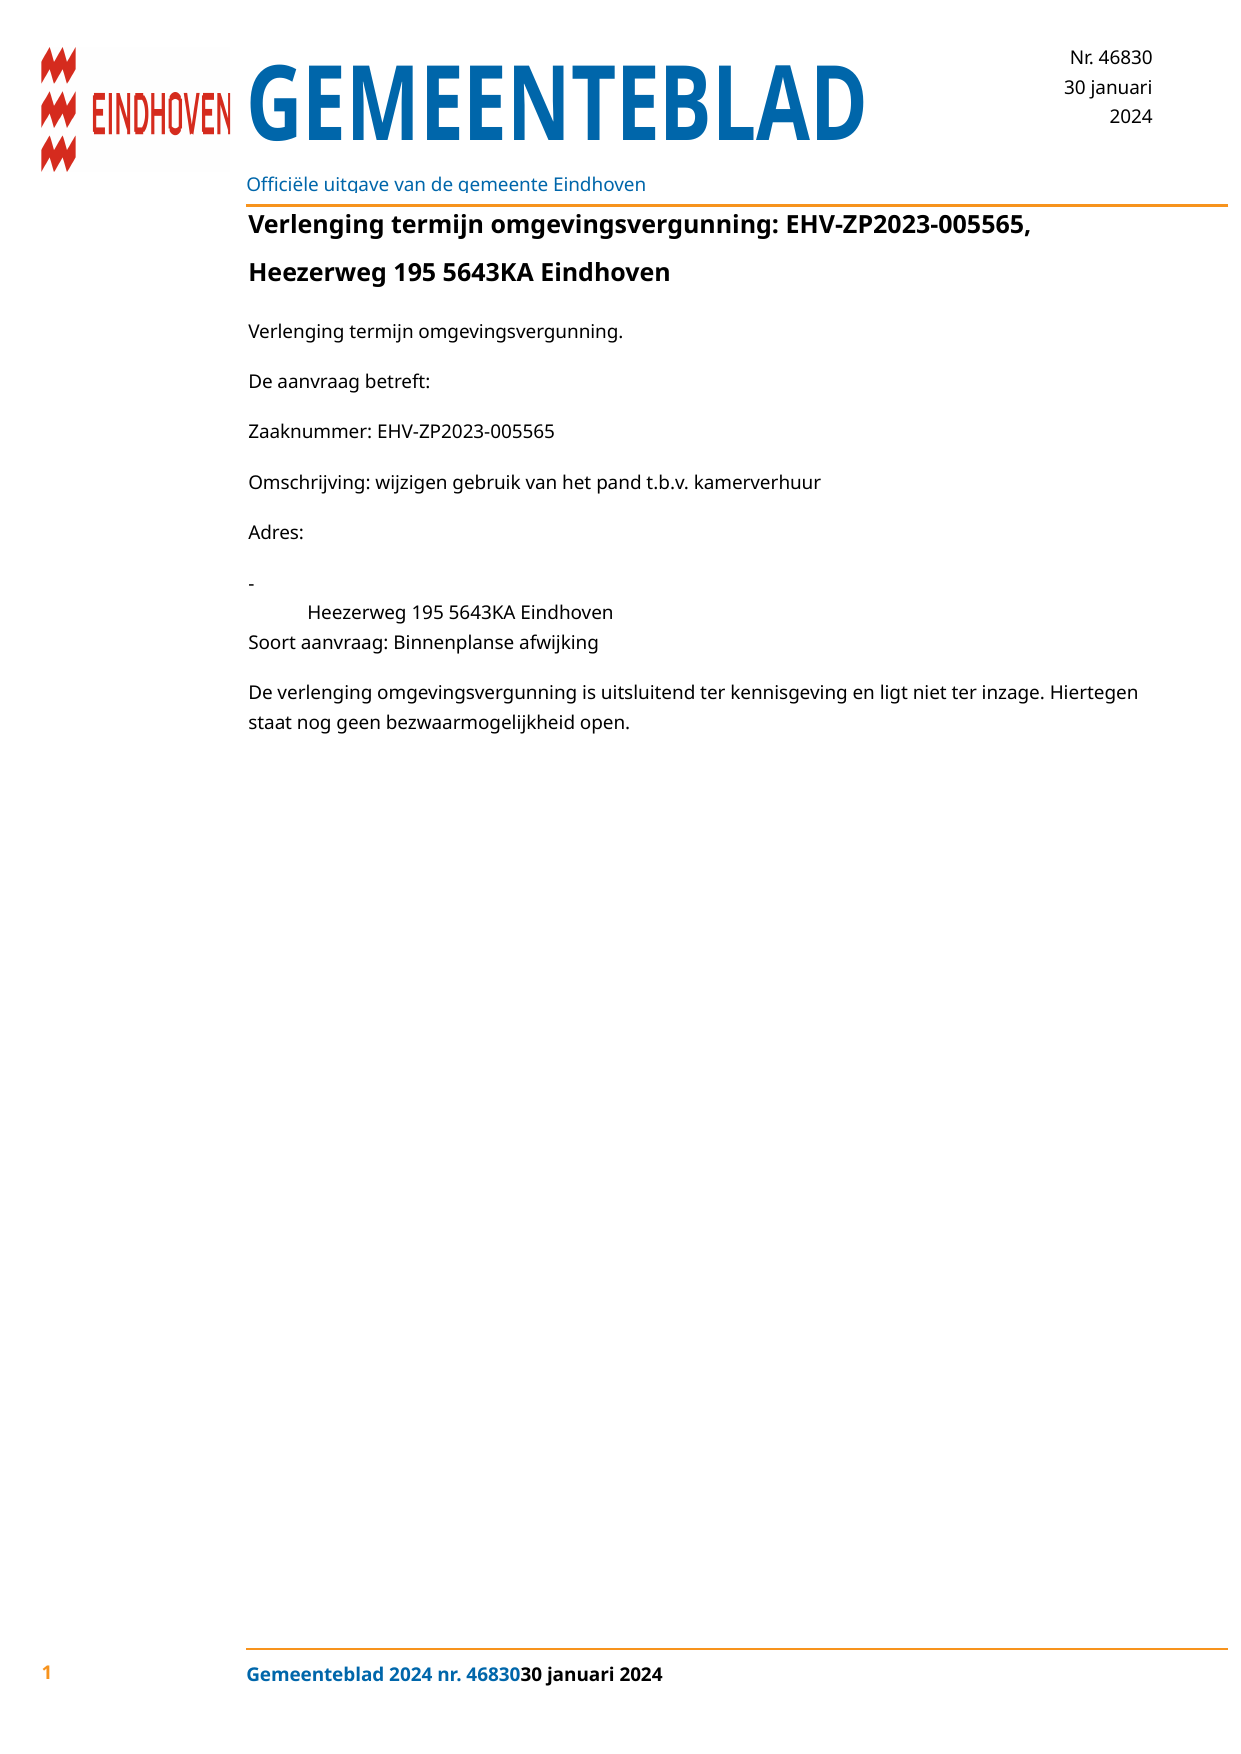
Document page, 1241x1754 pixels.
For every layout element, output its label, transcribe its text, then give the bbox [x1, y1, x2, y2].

text Omschrijving: wijzigen gebruik van het pand t.b.v. kamerverhuur [248, 469, 1152, 495]
text De aanvraag betreft: [248, 368, 1152, 394]
text Zaaknummer: EHV-ZP2023-005565 [248, 419, 1152, 444]
list Heezerweg 195 5643KA Eindhoven [248, 599, 1152, 625]
text Verlenging termijn omgevingsvergunning: EHV-ZP2023-005565, Heezerweg 195 5643KA Eindhoven [248, 207, 1152, 288]
text Adres: [248, 519, 1152, 545]
picture [41, 47, 231, 172]
text Soort aanvraag: Binnenplanse afwijking [248, 629, 1152, 655]
text De verlenging omgevingsvergunning is uitsluitend ter kennisgeving en ligt niet ter inzage. Hiertegen staat nog geen bezwaarmogelijkheid open. [248, 679, 1152, 735]
text Verlenging termijn omgevingsvergunning. [248, 318, 1152, 344]
